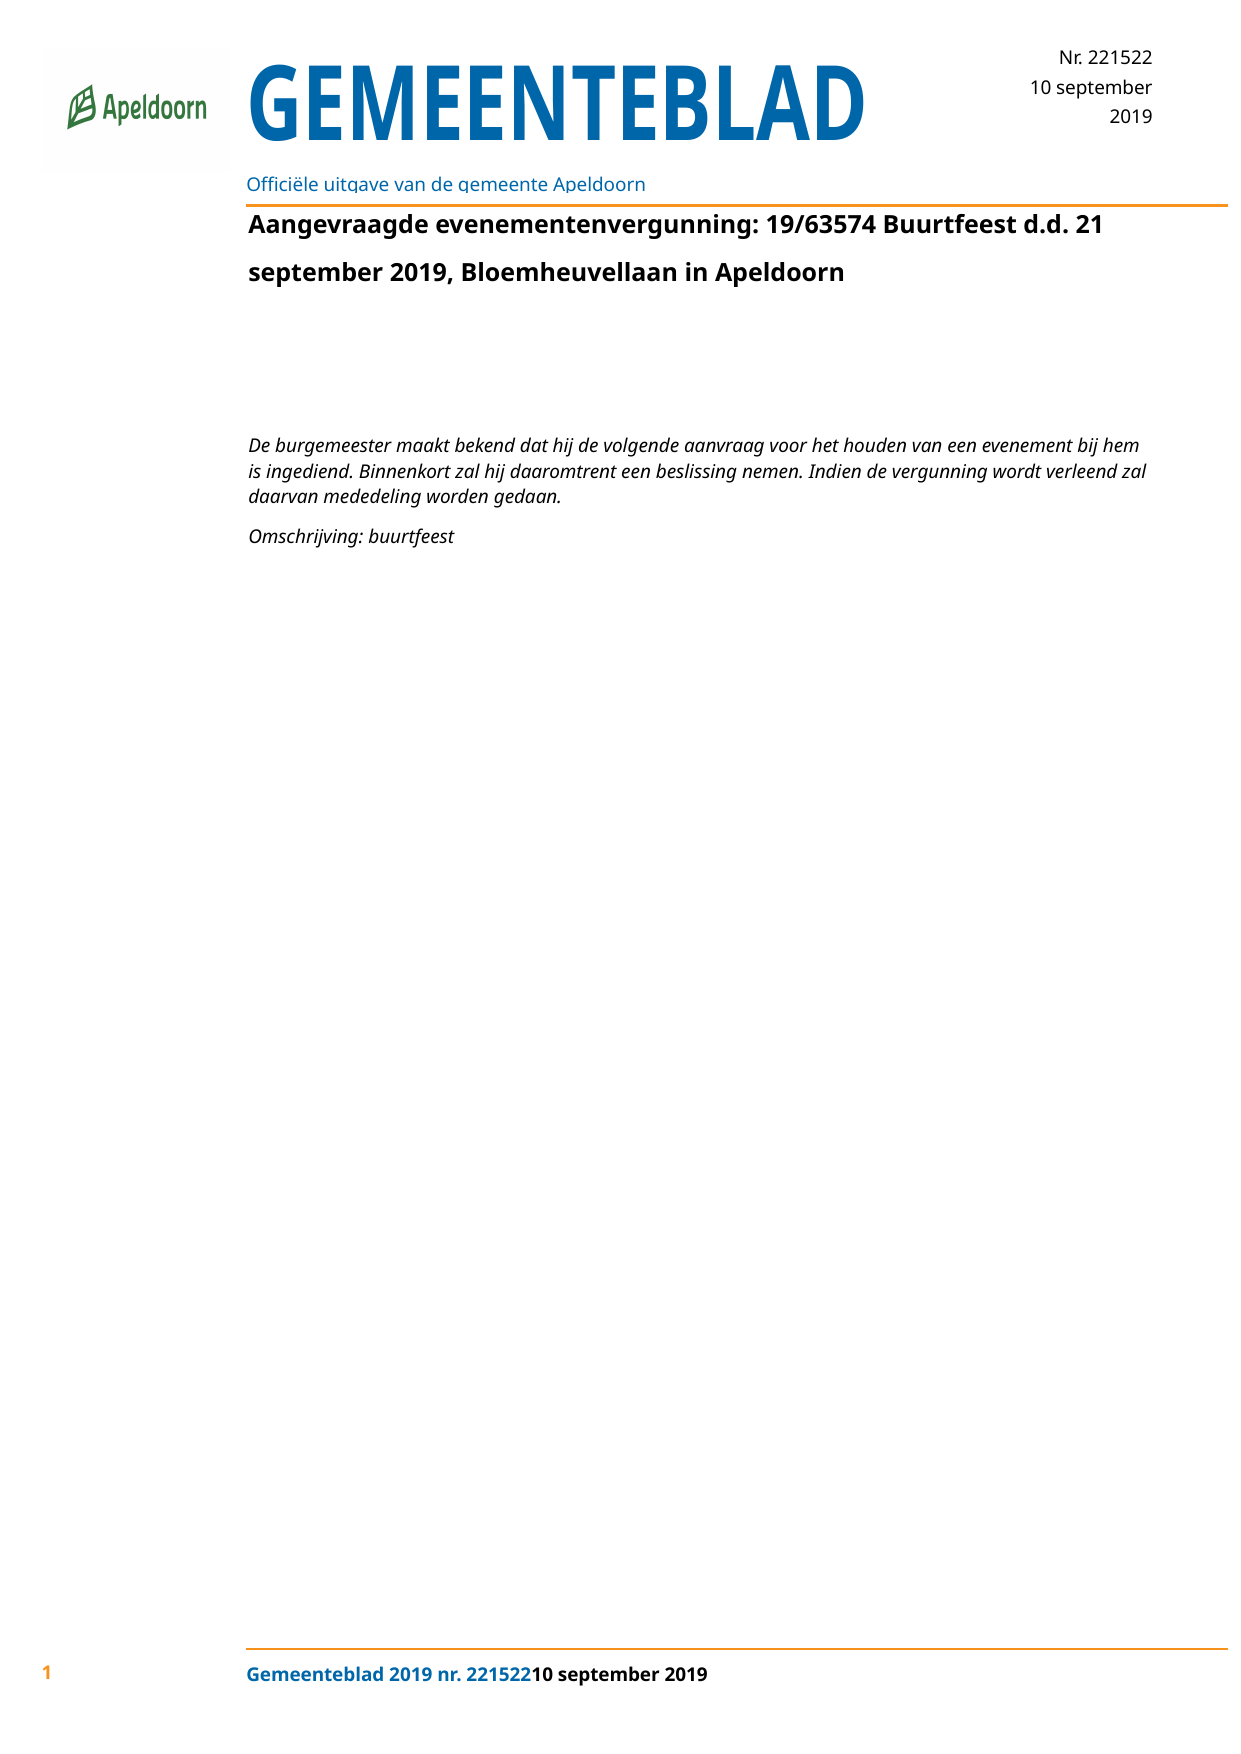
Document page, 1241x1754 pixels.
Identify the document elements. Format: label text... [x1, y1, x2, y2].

text Aangevraagde evenementenvergunning: 19/63574 Buurtfeest d.d. 21 september 2019, Bloemheuvellaan in Apeldoorn [248, 207, 1152, 288]
text Omschrijving: buurtfeest [248, 523, 1152, 549]
picture [41, 47, 231, 172]
text De burgemeester maakt bekend dat hij de volgende aanvraag voor het houden van een evenement bij hem is ingediend. Binnenkort zal hij daaromtrent een beslissing nemen. Indien de vergunning wordt verleend zal daarvan mededeling worden gedaan. [248, 432, 1152, 509]
